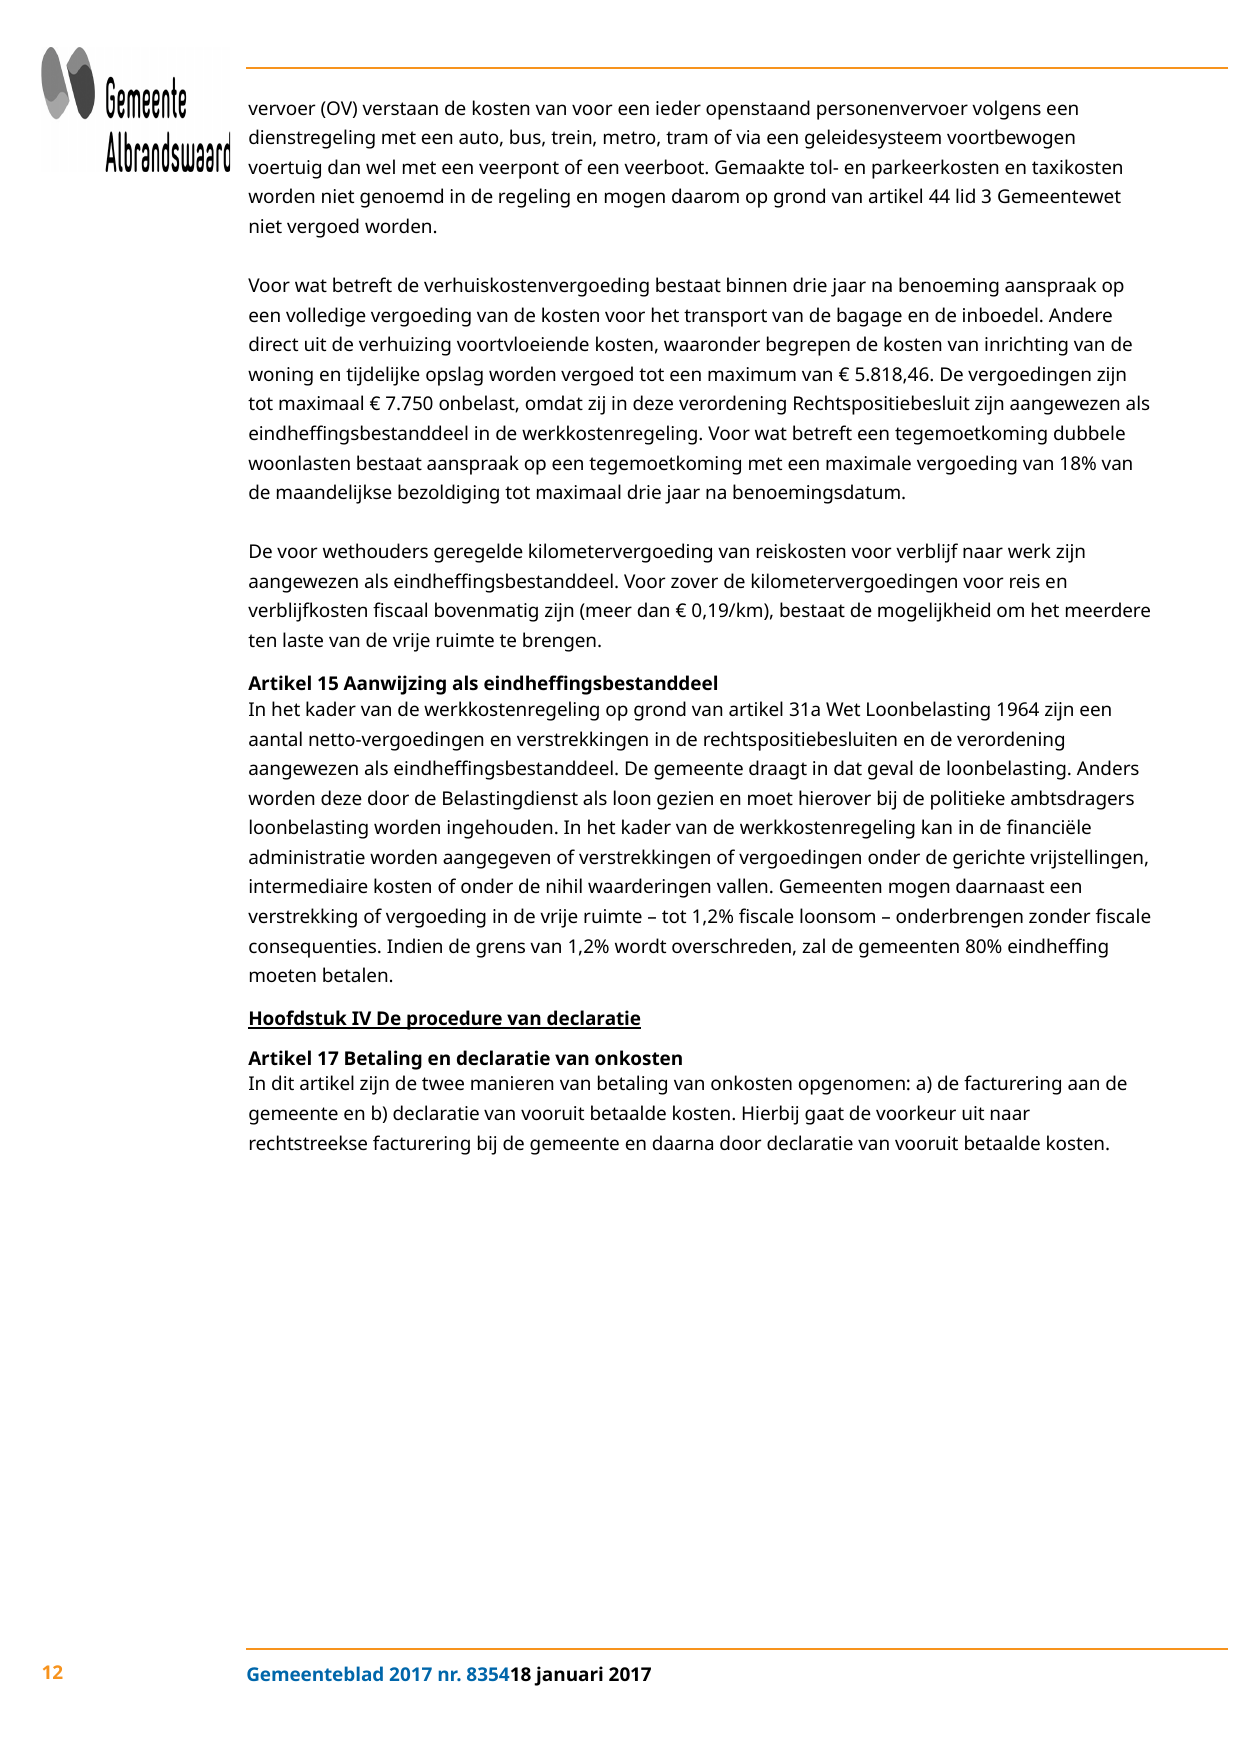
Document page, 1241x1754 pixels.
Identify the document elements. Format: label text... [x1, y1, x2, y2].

text vervoer (OV) verstaan de kosten van voor een ieder openstaand personenvervoer volgens een dienstregeling met een auto, bus, trein, metro, tram of via een geleidesysteem voortbewogen voertuig dan wel met een veerpont of een veerboot. Gemaakte tol- en parkeerkosten en taxikosten worden niet genoemd in de regeling en mogen daarom op grond van artikel 44 lid 3 Gemeentewet niet vergoed worden. [248, 95, 1152, 239]
picture [41, 47, 231, 172]
text Artikel 17 Betaling en declaratie van onkosten [248, 1045, 1152, 1071]
text Artikel 15 Aanwijzing als eindheffingsbestanddeel [248, 670, 1152, 696]
text In het kader van de werkkostenregeling op grond van artikel 31a Wet Loonbelasting 1964 zijn een aantal netto-vergoedingen en verstrekkingen in de rechtspositiebesluiten en de verordening aangewezen als eindheffingsbestanddeel. De gemeente draagt in dat geval de loonbelasting. Anders worden deze door de Belastingdienst als loon gezien en moet hierover bij de politieke ambtsdragers loonbelasting worden ingehouden. In het kader van de werkkostenregeling kan in de financiële administratie worden aangegeven of verstrekkingen of vergoedingen onder de gerichte vrijstellingen, intermediaire kosten of onder de nihil waarderingen vallen. Gemeenten mogen daarnaast een verstrekking of vergoeding in de vrije ruimte – tot 1,2% fiscale loonsom – onderbrengen zonder fiscale consequenties. Indien de grens van 1,2% wordt overschreden, zal de gemeenten 80% eindheffing moeten betalen. [248, 696, 1152, 988]
text In dit artikel zijn de twee manieren van betaling van onkosten opgenomen: a) de facturering aan de gemeente en b) declaratie van vooruit betaalde kosten. Hierbij gaat de voorkeur uit naar rechtstreekse facturering bij de gemeente en daarna door declaratie van vooruit betaalde kosten. [248, 1071, 1152, 1155]
text Voor wat betreft de verhuiskostenvergoeding bestaat binnen drie jaar na benoeming aanspraak op een volledige vergoeding van de kosten voor het transport van de bagage en de inboedel. Andere direct uit de verhuizing voortvloeiende kosten, waaronder begrepen de kosten van inrichting van de woning en tijdelijke opslag worden vergoed tot een maximum van € 5.818,46. De vergoedingen zijn tot maximaal € 7.750 onbelast, omdat zij in deze verordening Rechtspositiebesluit zijn aangewezen als eindheffingsbestanddeel in de werkkostenregeling. Voor wat betreft een tegemoetkoming dubbele woonlasten bestaat aanspraak op een tegemoetkoming met een maximale vergoeding van 18% van de maandelijkse bezoldiging tot maximaal drie jaar na benoemingsdatum. [248, 272, 1152, 505]
text Hoofdstuk IV De procedure van declaratie [248, 1006, 1152, 1031]
text De voor wethouders geregelde kilometervergoeding van reiskosten voor verblijf naar werk zijn aangewezen als eindheffingsbestanddeel. Voor zover de kilometervergoedingen voor reis en verblijfkosten fiscaal bovenmatig zijn (meer dan € 0,19/km), bestaat de mogelijkheid om het meerdere ten laste van de vrije ruimte te brengen. [248, 538, 1152, 653]
